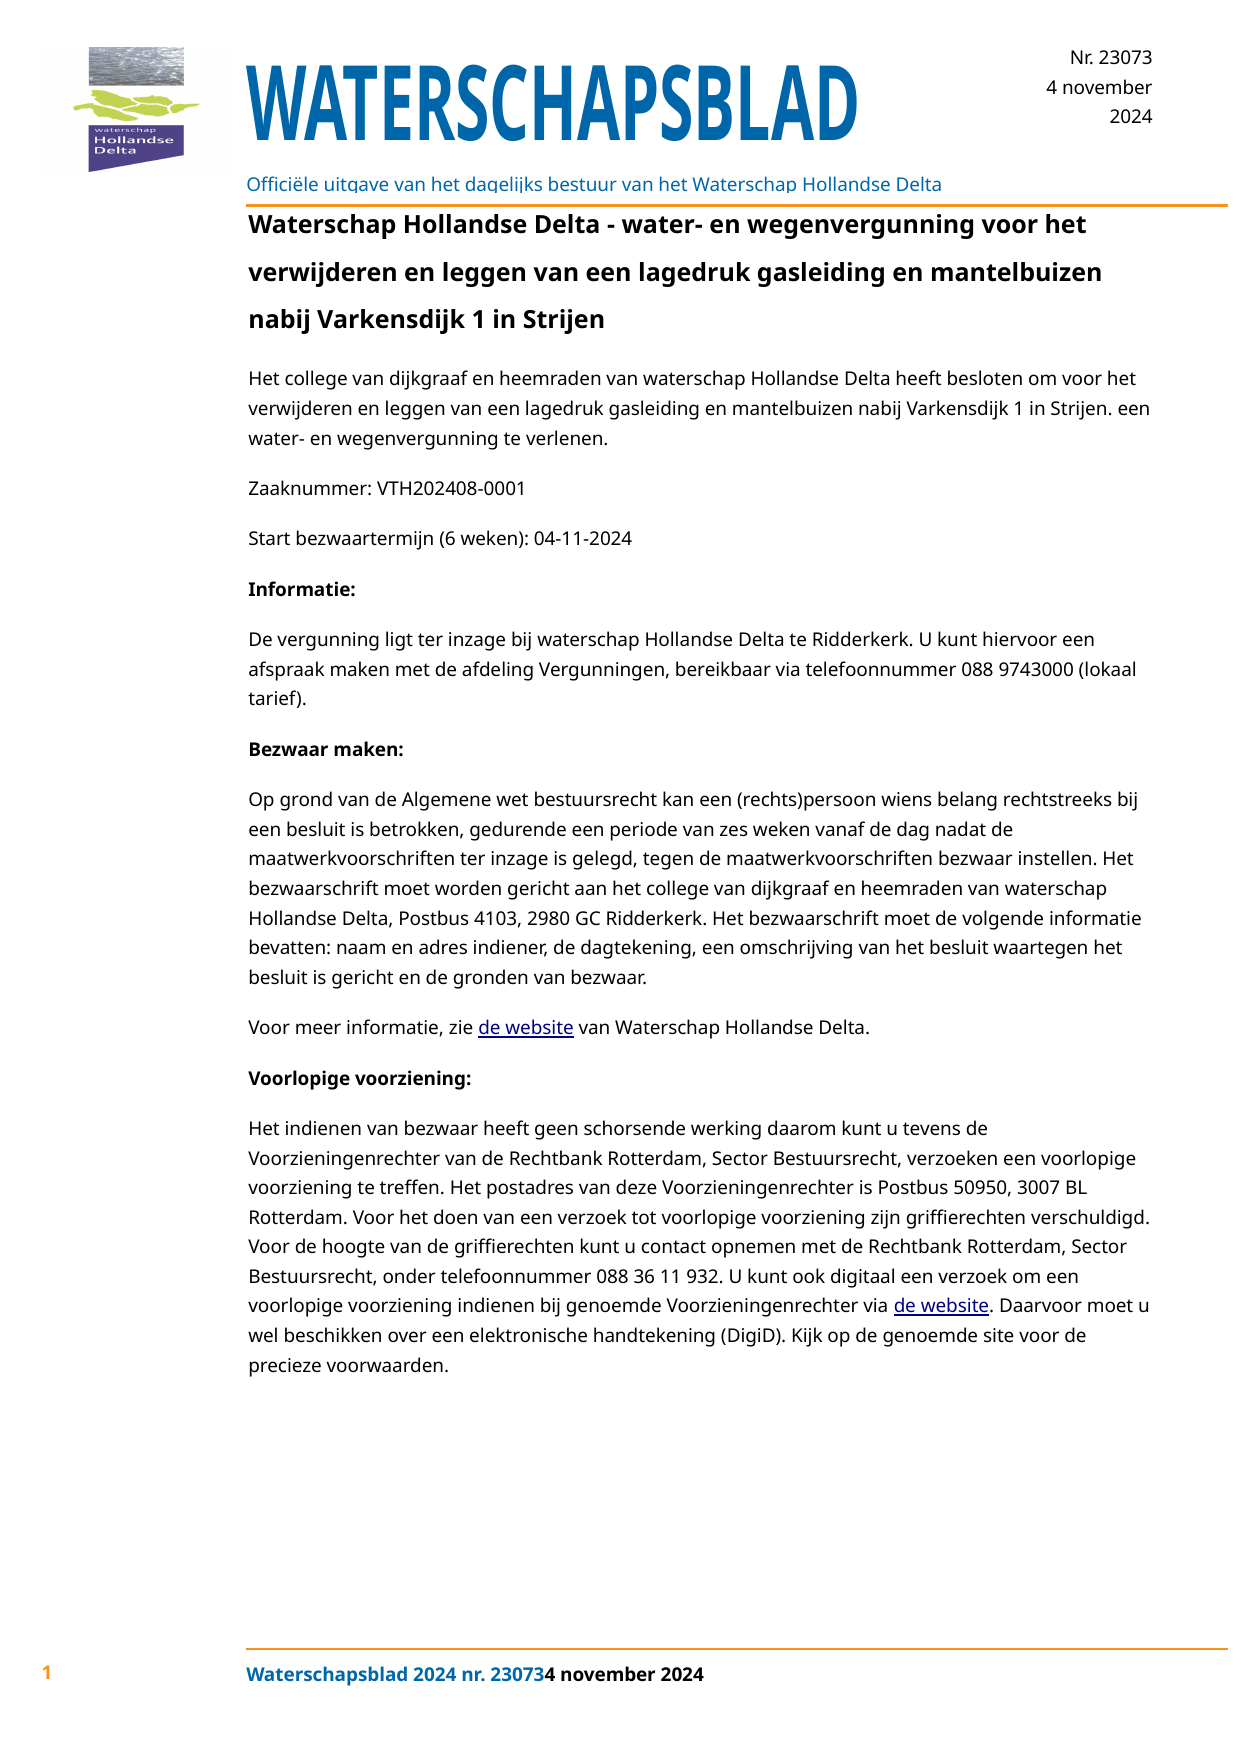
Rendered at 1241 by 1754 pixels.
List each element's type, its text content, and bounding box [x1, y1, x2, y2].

text Op grond van de Algemene wet bestuursrecht kan een (rechts)persoon wiens belang rechtstreeks bij een besluit is betrokken, gedurende een periode van zes weken vanaf de dag nadat de maatwerkvoorschriften ter inzage is gelegd, tegen de maatwerkvoorschriften bezwaar instellen. Het bezwaarschrift moet worden gericht aan het college van dijkgraaf en heemraden van waterschap Hollandse Delta, Postbus 4103, 2980 GC Ridderkerk. Het bezwaarschrift moet de volgende informatie bevatten: naam en adres indiener, de dagtekening, een omschrijving van het besluit waartegen het besluit is gericht en de gronden van bezwaar. [248, 786, 1152, 989]
text Zaaknummer: VTH202408-0001 [248, 475, 1152, 501]
text Waterschap Hollandse Delta - water- en wegenvergunning voor het verwijderen en leggen van een lagedruk gasleiding en mantelbuizen nabij Varkensdijk 1 in Strijen [248, 207, 1152, 336]
text Het indienen van bezwaar heeft geen schorsende werking daarom kunt u tevens de Voorzieningenrechter van de Rechtbank Rotterdam, Sector Bestuursrecht, verzoeken een voorlopige voorziening te treffen. Het postadres van deze Voorzieningenrechter is Postbus 50950, 3007 BL Rotterdam. Voor het doen van een verzoek tot voorlopige voorziening zijn griffierechten verschuldigd. Voor de hoogte van de griffierechten kunt u contact opnemen met de Rechtbank Rotterdam, Sector Bestuursrecht, onder telefoonnummer 088 36 11 932. U kunt ook digitaal een verzoek om een voorlopige voorziening indienen bij genoemde Voorzieningenrechter via de website. Daarvoor moet u wel beschikken over een elektronische handtekening (DigiD). Kijk op de genoemde site voor de precieze voorwaarden. [248, 1115, 1152, 1377]
text Informatie: [248, 576, 1152, 602]
text Voor meer informatie, zie de website van Waterschap Hollandse Delta. [248, 1014, 1152, 1040]
text Start bezwaartermijn (6 weken): 04-11-2024 [248, 526, 1152, 551]
text Voorlopige voorziening: [248, 1065, 1152, 1090]
text Bezwaar maken: [248, 736, 1152, 762]
picture [41, 47, 231, 172]
text De vergunning ligt ter inzage bij waterschap Hollandse Delta te Ridderkerk. U kunt hiervoor een afspraak maken met de afdeling Vergunningen, bereikbaar via telefoonnummer 088 9743000 (lokaal tarief). [248, 626, 1152, 711]
text Het college van dijkgraaf en heemraden van waterschap Hollandse Delta heeft besloten om voor het verwijderen en leggen van een lagedruk gasleiding en mantelbuizen nabij Varkensdijk 1 in Strijen. een water- en wegenvergunning te verlenen. [248, 366, 1152, 450]
